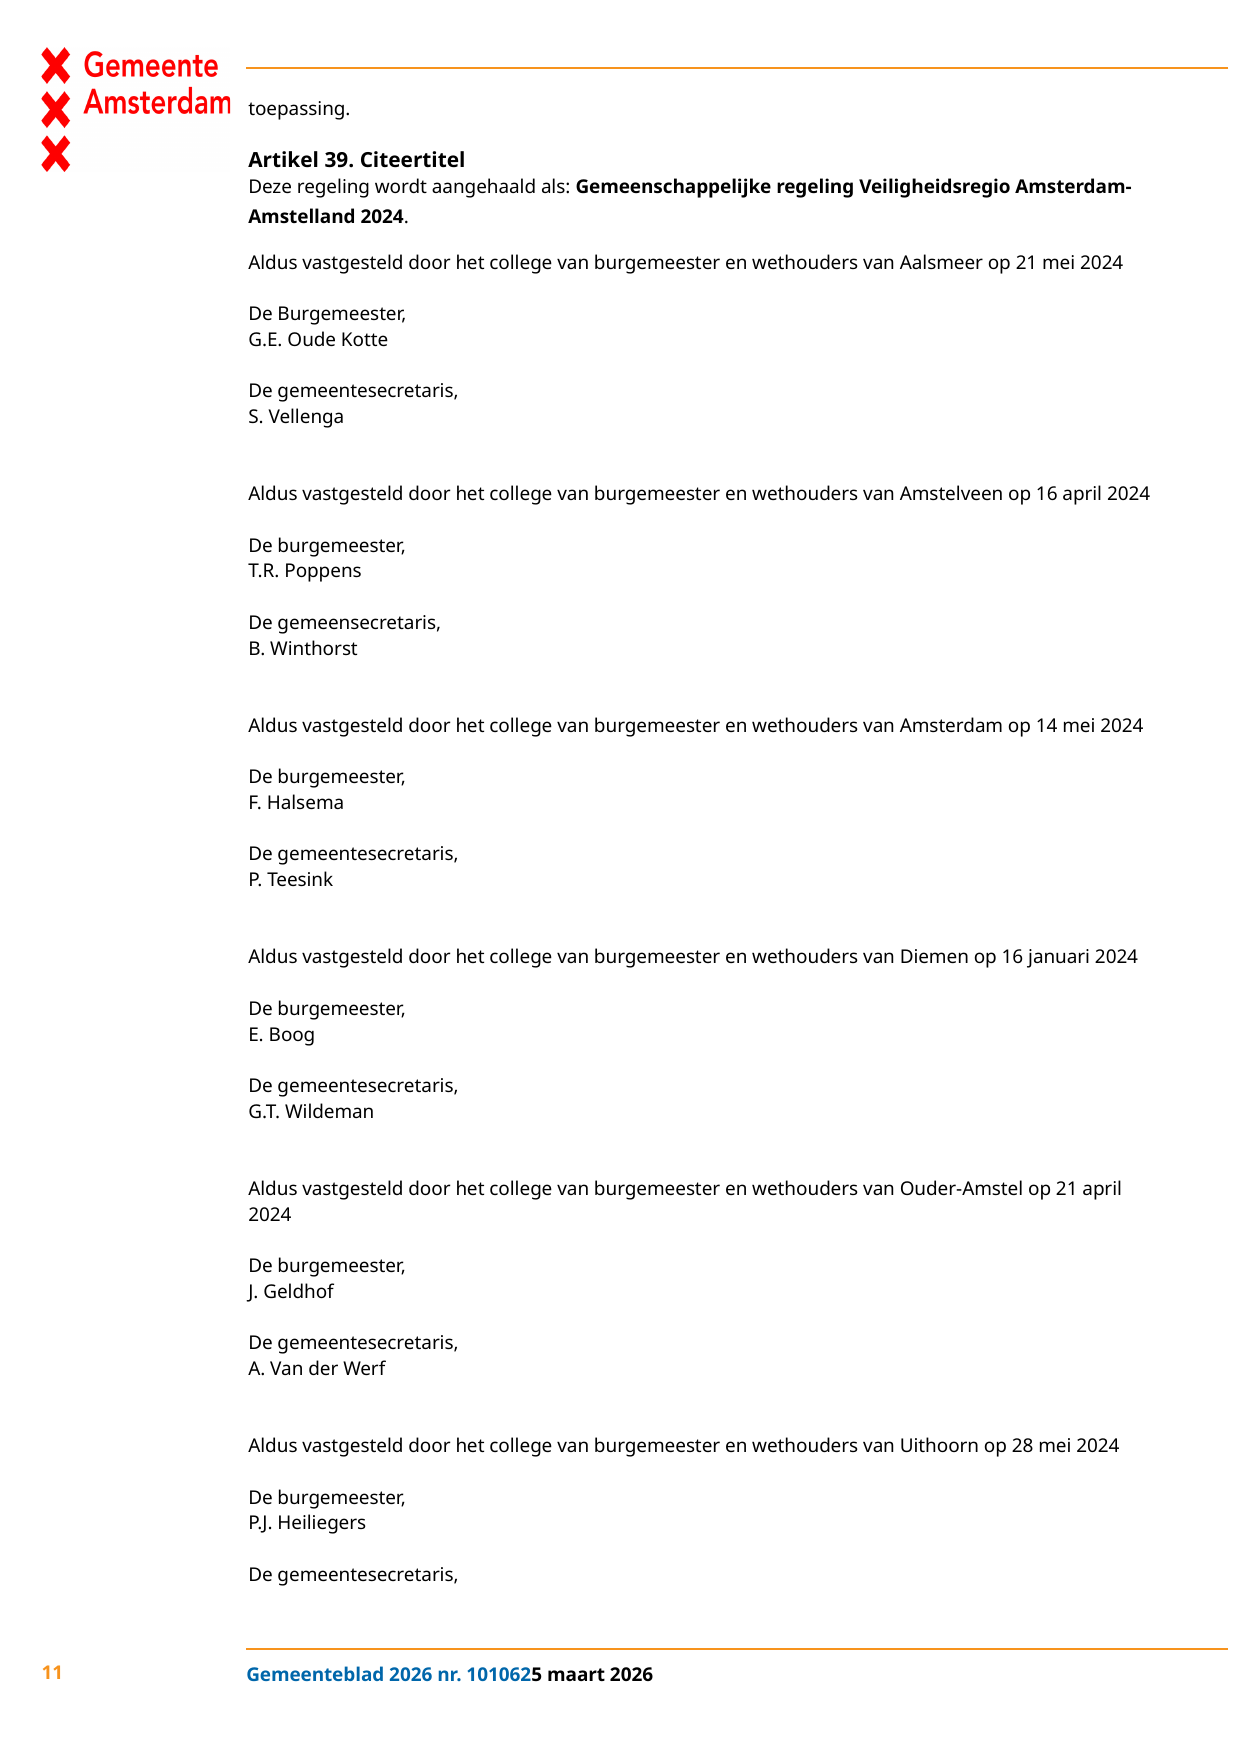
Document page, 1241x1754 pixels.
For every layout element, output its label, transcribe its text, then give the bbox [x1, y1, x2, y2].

text Artikel 39. Citeertitel [248, 145, 1152, 174]
text Aldus vastgesteld door het college van burgemeester en wethouders van Uithoorn op 28 mei 2024 [248, 1432, 1152, 1458]
text G.E. Oude Kotte [248, 326, 1152, 352]
text E. Boog [248, 1021, 1152, 1046]
text Aldus vastgesteld door het college van burgemeester en wethouders van Aalsmeer op 21 mei 2024 [248, 249, 1152, 274]
picture [41, 47, 231, 172]
text J. Geldhof [248, 1278, 1152, 1304]
text De gemeentesecretaris, [248, 841, 1152, 866]
text Aldus vastgesteld door het college van burgemeester en wethouders van Amsterdam op 14 mei 2024 [248, 712, 1152, 738]
text De gemeentesecretaris, [248, 1561, 1152, 1587]
text De Burgemeester, [248, 300, 1152, 326]
text Deze regeling wordt aangehaald als: Gemeenschappelijke regeling Veiligheidsregio Amsterdam-Amstelland 2024. [248, 174, 1152, 229]
text De burgemeester, [248, 995, 1152, 1021]
text De gemeentesecretaris, [248, 1072, 1152, 1098]
text De burgemeester, [248, 1484, 1152, 1509]
text Aldus vastgesteld door het college van burgemeester en wethouders van Ouder-Amstel op 21 april 2024 [248, 1175, 1152, 1227]
text G.T. Wildeman [248, 1098, 1152, 1124]
text P.J. Heiliegers [248, 1509, 1152, 1535]
text toepassing. [248, 95, 1152, 121]
text B. Winthorst [248, 635, 1152, 661]
text F. Halsema [248, 789, 1152, 815]
text De gemeentesecretaris, [248, 1329, 1152, 1355]
text De gemeentesecretaris, [248, 377, 1152, 403]
text De burgemeester, [248, 1252, 1152, 1278]
text S. Vellenga [248, 403, 1152, 429]
text A. Van der Werf [248, 1355, 1152, 1381]
text T.R. Poppens [248, 558, 1152, 583]
text Aldus vastgesteld door het college van burgemeester en wethouders van Diemen op 16 januari 2024 [248, 943, 1152, 969]
text P. Teesink [248, 866, 1152, 892]
text De burgemeester, [248, 763, 1152, 789]
text De burgemeester, [248, 532, 1152, 558]
text De gemeensecretaris, [248, 609, 1152, 635]
text Aldus vastgesteld door het college van burgemeester en wethouders van Amstelveen op 16 april 2024 [248, 480, 1152, 506]
